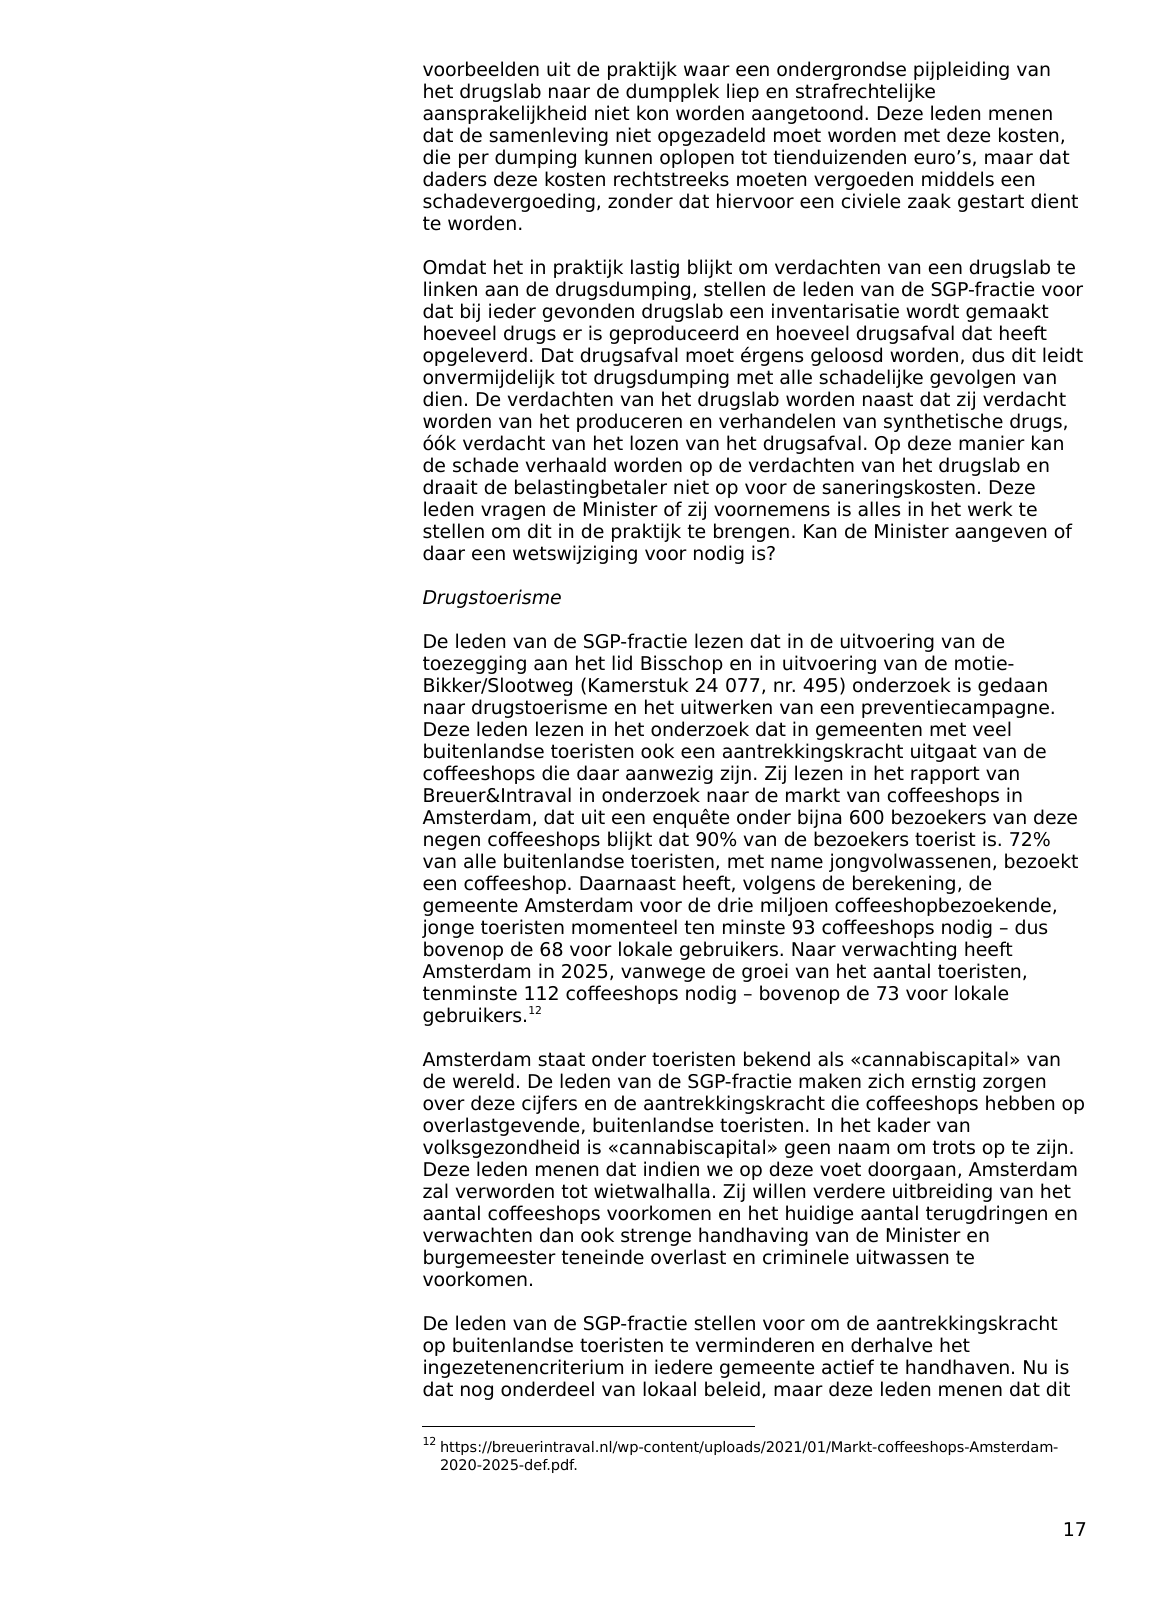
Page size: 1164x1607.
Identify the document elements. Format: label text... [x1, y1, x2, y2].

text De leden van de SGP-fractie stellen voor om de aantrekkingskracht op buitenlandse toeristen te verminderen en derhalve het ingezetenencriterium in iedere gemeente actief te handhaven. Nu is dat nog onderdeel van lokaal beleid, maar deze leden menen dat dit [422, 1313, 1087, 1401]
text https://breuerintraval.nl/wp-content/uploads/2021/01/Markt-coffeeshops-Amsterdam-2020-2025-def.pdf. [422, 1435, 1087, 1474]
text voorbeelden uit de praktijk waar een ondergrondse pijpleiding van het drugslab naar de dumpplek liep en strafrechtelijke aansprakelijkheid niet kon worden aangetoond. Deze leden menen dat de samenleving niet opgezadeld moet worden met deze kosten, die per dumping kunnen oplopen tot tienduizenden euro’s, maar dat daders deze kosten rechtstreeks moeten vergoeden middels een schadevergoeding, zonder dat hiervoor een civiele zaak gestart dient te worden. [422, 59, 1087, 235]
text De leden van de SGP-fractie lezen dat in de uitvoering van de toezegging aan het lid Bisschop en in uitvoering van de motie-Bikker/Slootweg (Kamerstuk 24 077, nr. 495) onderzoek is gedaan naar drugstoerisme en het uitwerken van een preventiecampagne. Deze leden lezen in het onderzoek dat in gemeenten met veel buitenlandse toeristen ook een aantrekkingskracht uitgaat van de coffeeshops die daar aanwezig zijn. Zij lezen in het rapport van Breuer&Intraval in onderzoek naar de markt van coffeeshops in Amsterdam, dat uit een enquête onder bijna 600 bezoekers van deze negen coffeeshops blijkt dat 90% van de bezoekers toerist is. 72% van alle buitenlandse toeristen, met name jongvolwassenen, bezoekt een coffeeshop. Daarnaast heeft, volgens de berekening, de gemeente Amsterdam voor de drie miljoen coffeeshopbezoekende, jonge toeristen momenteel ten minste 93 coffeeshops nodig – dus bovenop de 68 voor lokale gebruikers. Naar verwachting heeft Amsterdam in 2025, vanwege de groei van het aantal toeristen, tenminste 112 coffeeshops nodig – bovenop de 73 voor lokale gebruikers. [422, 631, 1087, 1027]
subtitle Drugstoerisme [422, 587, 1087, 609]
text Amsterdam staat onder toeristen bekend als «cannabiscapital» van de wereld. De leden van de SGP-fractie maken zich ernstig zorgen over deze cijfers en de aantrekkingskracht die coffeeshops hebben op overlastgevende, buitenlandse toeristen. In het kader van volksgezondheid is «cannabiscapital» geen naam om trots op te zijn. Deze leden menen dat indien we op deze voet doorgaan, Amsterdam zal verworden tot wietwalhalla. Zij willen verdere uitbreiding van het aantal coffeeshops voorkomen en het huidige aantal terugdringen en verwachten dan ook strenge handhaving van de Minister en burgemeester teneinde overlast en criminele uitwassen te voorkomen. [422, 1049, 1087, 1291]
text Omdat het in praktijk lastig blijkt om verdachten van een drugslab te linken aan de drugsdumping, stellen de leden van de SGP-fractie voor dat bij ieder gevonden drugslab een inventarisatie wordt gemaakt hoeveel drugs er is geproduceerd en hoeveel drugsafval dat heeft opgeleverd. Dat drugsafval moet érgens geloosd worden, dus dit leidt onvermijdelijk tot drugsdumping met alle schadelijke gevolgen van dien. De verdachten van het drugslab worden naast dat zij verdacht worden van het produceren en verhandelen van synthetische drugs, óók verdacht van het lozen van het drugsafval. Op deze manier kan de schade verhaald worden op de verdachten van het drugslab en draait de belastingbetaler niet op voor de saneringskosten. Deze leden vragen de Minister of zij voornemens is alles in het werk te stellen om dit in de praktijk te brengen. Kan de Minister aangeven of daar een wetswijziging voor nodig is? [422, 257, 1087, 565]
